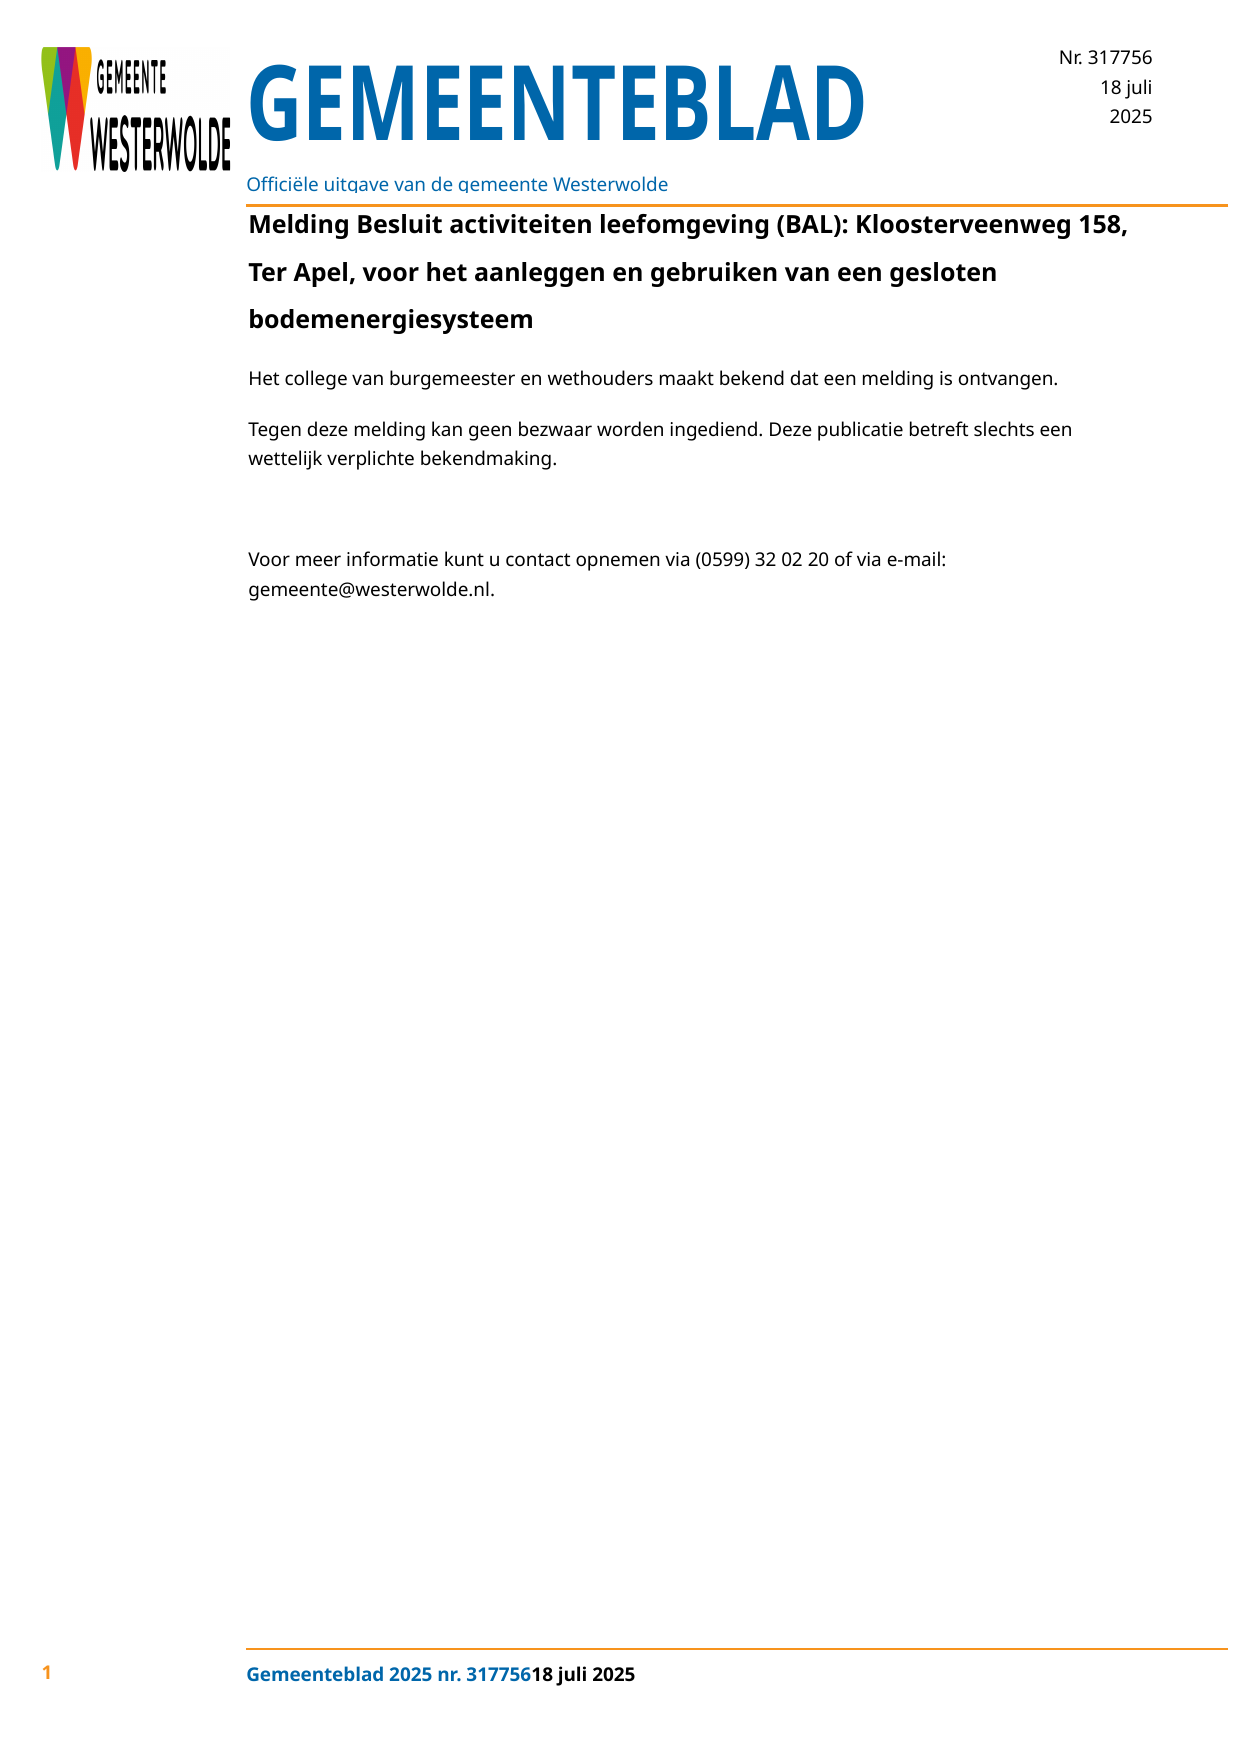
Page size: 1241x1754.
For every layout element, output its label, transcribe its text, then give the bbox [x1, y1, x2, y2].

text Voor meer informatie kunt u contact opnemen via (0599) 32 02 20 of via e-mail: gemeente@westerwolde.nl. [248, 546, 1152, 602]
text Tegen deze melding kan geen bezwaar worden ingediend. Deze publicatie betreft slechts een wettelijk verplichte bekendmaking. [248, 416, 1152, 471]
text Melding Besluit activiteiten leefomgeving (BAL): Kloosterveenweg 158, Ter Apel, voor het aanleggen en gebruiken van een gesloten bodemenergiesysteem [248, 207, 1152, 336]
text Het college van burgemeester en wethouders maakt bekend dat een melding is ontvangen. [248, 366, 1152, 391]
picture [41, 47, 231, 172]
